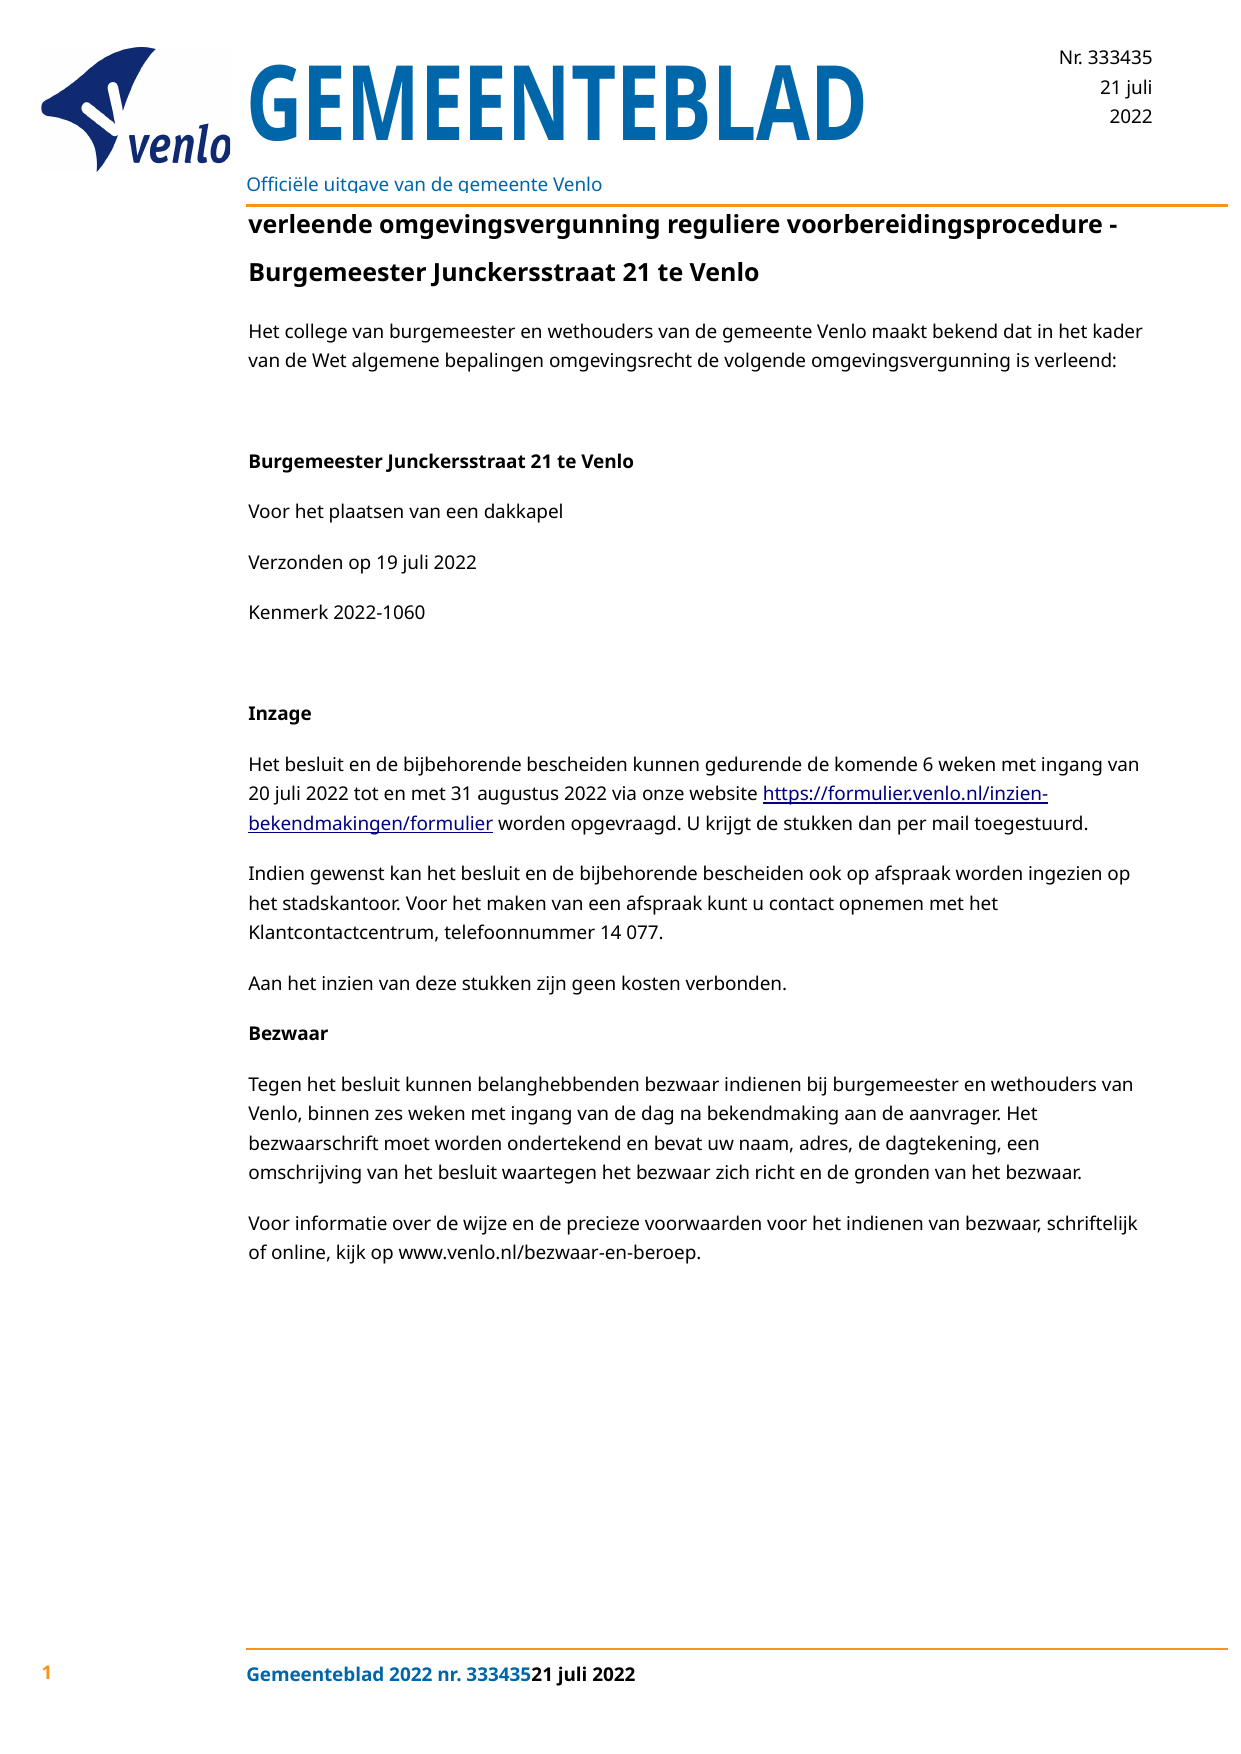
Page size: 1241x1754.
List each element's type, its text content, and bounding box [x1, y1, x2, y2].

text Burgemeester Junckersstraat 21 te Venlo [248, 448, 1152, 474]
text Tegen het besluit kunnen belanghebbenden bezwaar indienen bij burgemeester en wethouders van Venlo, binnen zes weken met ingang van de dag na bekendmaking aan de aanvrager. Het bezwaarschrift moet worden ondertekend en bevat uw naam, adres, de dagtekening, een omschrijving van het besluit waartegen het bezwaar zich richt en de gronden van het bezwaar. [248, 1071, 1152, 1185]
text Inzage [248, 700, 1152, 726]
text Aan het inzien van deze stukken zijn geen kosten verbonden. [248, 970, 1152, 996]
text verleende omgevingsvergunning reguliere voorbereidingsprocedure - Burgemeester Junckersstraat 21 te Venlo [248, 207, 1152, 288]
text Het college van burgemeester en wethouders van de gemeente Venlo maakt bekend dat in het kader van de Wet algemene bepalingen omgevingsrecht de volgende omgevingsvergunning is verleend: [248, 318, 1152, 373]
text Verzonden op 19 juli 2022 [248, 549, 1152, 575]
text Voor informatie over de wijze en de precieze voorwaarden voor het indienen van bezwaar, schriftelijk of online, kijk op www.venlo.nl/bezwaar-en-beroep. [248, 1210, 1152, 1265]
text Kenmerk 2022-1060 [248, 599, 1152, 625]
text Bezwaar [248, 1020, 1152, 1046]
text Het besluit en de bijbehorende bescheiden kunnen gedurende de komende 6 weken met ingang van 20 juli 2022 tot en met 31 augustus 2022 via onze website https://formulier.venlo.nl/inzien-bekendmakingen/formulier worden opgevraagd. U krijgt de stukken dan per mail toegestuurd. [248, 751, 1152, 836]
picture [41, 47, 231, 172]
text Voor het plaatsen van een dakkapel [248, 499, 1152, 524]
text Indien gewenst kan het besluit en de bijbehorende bescheiden ook op afspraak worden ingezien op het stadskantoor. Voor het maken van een afspraak kunt u contact opnemen met het Klantcontactcentrum, telefoonnummer 14 077. [248, 860, 1152, 945]
